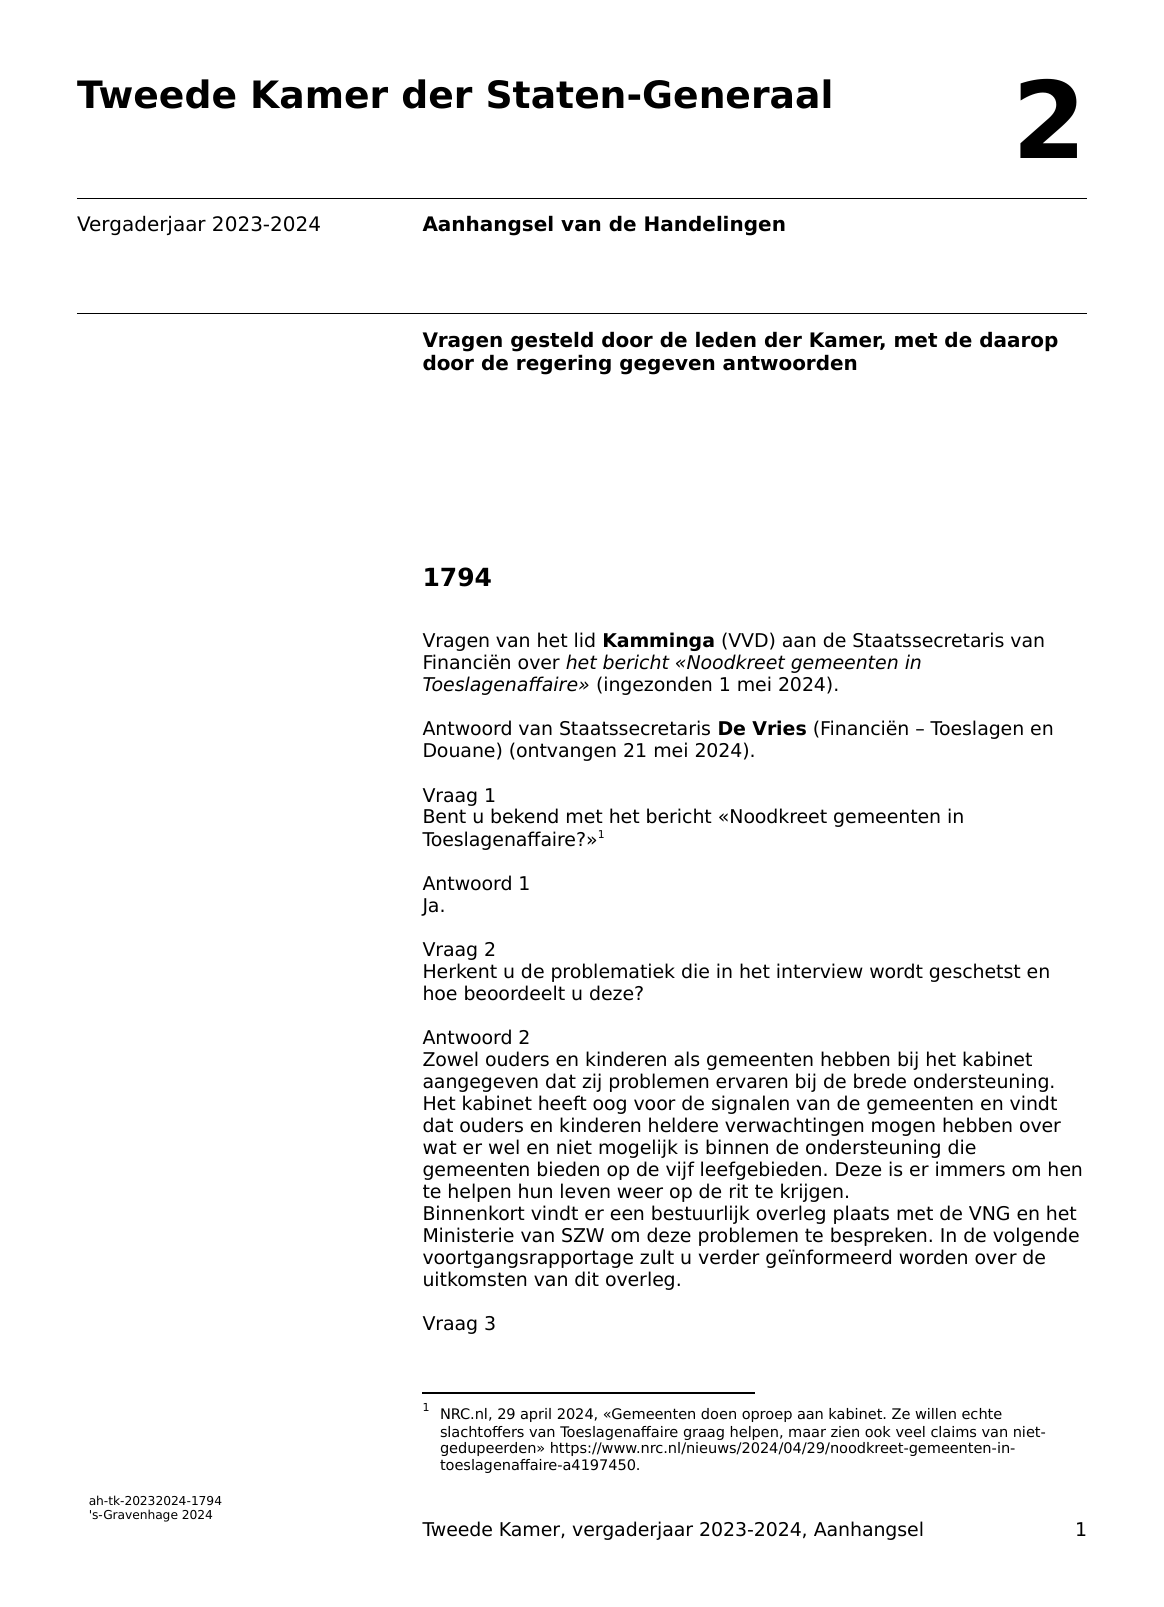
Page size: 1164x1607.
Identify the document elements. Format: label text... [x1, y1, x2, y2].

text 's-Gravenhage 2024 [88, 1508, 323, 1522]
text Zowel ouders en kinderen als gemeenten hebben bij het kabinet aangegeven dat zij problemen ervaren bij de brede ondersteuning. Het kabinet heeft oog voor de signalen van de gemeenten en vindt dat ouders en kinderen heldere verwachtingen mogen hebben over wat er wel en niet mogelijk is binnen de ondersteuning die gemeenten bieden op de vijf leefgebieden. Deze is er immers om hen te helpen hun leven weer op de rit te krijgen. [422, 1049, 1087, 1203]
text Vraag 3 [422, 1313, 1087, 1335]
table_header Tweede Kamer der Staten-Generaal [77, 59, 886, 198]
text Vraag 1 [422, 784, 1087, 806]
text Binnenkort vindt er een bestuurlijk overleg plaats met de VNG en het Ministerie van SZW om deze problemen te bespreken. In de volgende voortgangsrapportage zult u verder geïnformeerd worden over de uitkomsten van dit overleg. [422, 1203, 1087, 1291]
text Antwoord 2 [422, 1027, 1087, 1049]
text NRC.nl, 29 april 2024, «Gemeenten doen oproep aan kabinet. Ze willen echte slachtoffers van Toeslagenaffaire graag helpen, maar zien ook veel claims van niet-gedupeerden» https://www.nrc.nl/nieuws/2024/04/29/noodkreet-gemeenten-in-toeslagenaffaire-a4197450. [422, 1402, 1087, 1474]
table_cell Aanhangsel van de Handelingen [422, 199, 1087, 313]
table_cell Vragen gesteld door de leden der Kamer, met de daarop door de regering gegeven antwoorden [422, 314, 1087, 375]
table_cell Vergaderjaar 2023-2024 [77, 199, 422, 313]
text Vragen van het lid Kamminga (VVD) aan de Staatssecretaris van Financiën over het bericht «Noodkreet gemeenten in Toeslagenaffaire» (ingezonden 1 mei 2024). [422, 630, 1087, 696]
text Bent u bekend met het bericht «Noodkreet gemeenten in Toeslagenaffaire?» [422, 806, 1087, 850]
text 1794 [422, 563, 1087, 592]
text Antwoord 1 [422, 873, 1087, 894]
text ah-tk-20232024-1794 [88, 1494, 323, 1508]
table_cell [77, 314, 422, 375]
table_header 2 [886, 59, 1087, 198]
text Herkent u de problematiek die in het interview wordt geschetst en hoe beoordeelt u deze? [422, 961, 1087, 1005]
text Vraag 2 [422, 939, 1087, 961]
text Ja. [422, 894, 1087, 917]
text Antwoord van Staatssecretaris De Vries (Financiën – Toeslagen en Douane) (ontvangen 21 mei 2024). [422, 718, 1087, 762]
